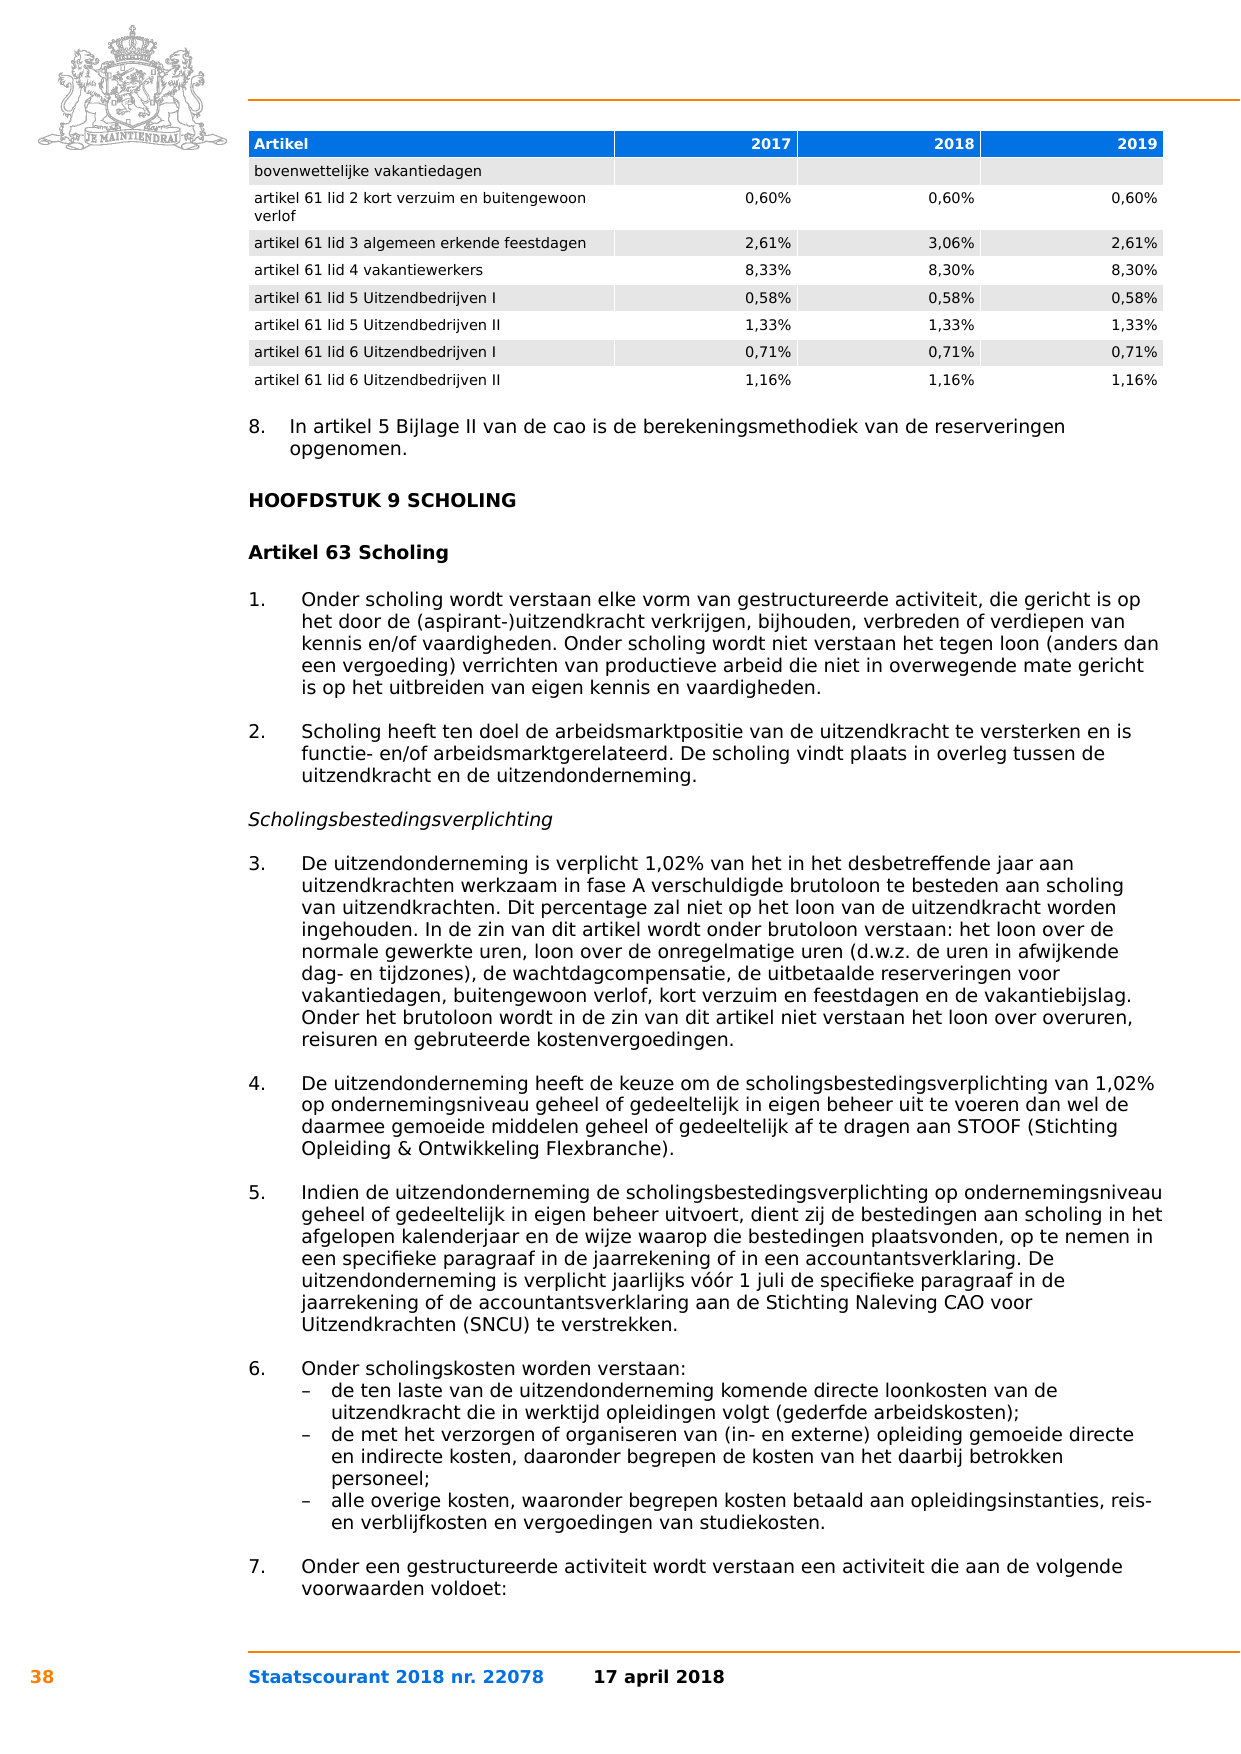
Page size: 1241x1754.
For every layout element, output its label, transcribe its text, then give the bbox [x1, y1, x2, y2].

table_header 2017 [615, 131, 797, 157]
text 8. In artikel 5 Bijlage II van de cao is de berekeningsmethodiek van de reserveringen opgenomen. [248, 416, 1163, 460]
table_cell artikel 61 lid 5 Uitzendbedrijven II [249, 312, 614, 339]
table_cell artikel 61 lid 3 algemeen erkende feestdagen [249, 230, 614, 256]
text 3. De uitzendonderneming is verplicht 1,02% van het in het desbetreffende jaar aan uitzendkrachten werkzaam in fase A verschuldigde brutoloon te besteden aan scholing van uitzendkrachten. Dit percentage zal niet op het loon van de uitzendkracht worden ingehouden. In de zin van dit artikel wordt onder brutoloon verstaan: het loon over de normale gewerkte uren, loon over de onregelmatige uren (d.w.z. de uren in afwijkende dag- en tijdzones), de wachtdagcompensatie, de uitbetaalde reserveringen voor vakantiedagen, buitengewoon verlof, kort verzuim en feestdagen en de vakantiebijslag. Onder het brutoloon wordt in de zin van dit artikel niet verstaan het loon over overuren, reisuren en gebruteerde kostenvergoedingen. [248, 853, 1163, 1051]
table_cell 1,33% [798, 312, 980, 339]
table_cell 8,33% [615, 258, 797, 284]
text – de met het verzorgen of organiseren van (in- en externe) opleiding gemoeide directe en indirecte kosten, daaronder begrepen de kosten van het daarbij betrokken personeel; [301, 1424, 1163, 1490]
subtitle Scholingsbestedingsverplichting [248, 809, 1163, 831]
subtitle HOOFDSTUK 9 SCHOLING [248, 490, 1163, 512]
table_cell 1,33% [981, 312, 1163, 339]
text 1. Onder scholing wordt verstaan elke vorm van gestructureerde activiteit, die gericht is op het door de (aspirant-)uitzendkracht verkrijgen, bijhouden, verbreden of verdiepen van kennis en/of vaardigheden. Onder scholing wordt niet verstaan het tegen loon (anders dan een vergoeding) verrichten van productieve arbeid die niet in overwegende mate gericht is op het uitbreiden van eigen kennis en vaardigheden. [248, 589, 1163, 699]
table_header Artikel [249, 131, 614, 157]
text 2. Scholing heeft ten doel de arbeidsmarktpositie van de uitzendkracht te versterken en is functie- en/of arbeidsmarktgerelateerd. De scholing vindt plaats in overleg tussen de uitzendkracht en de uitzendonderneming. [248, 721, 1163, 787]
table_header 2019 [981, 131, 1163, 157]
table_cell 0,60% [981, 186, 1163, 229]
text – de ten laste van de uitzendonderneming komende directe loonkosten van de uitzendkracht die in werktijd opleidingen volgt (gederfde arbeidskosten); [301, 1380, 1163, 1424]
table_cell [615, 158, 797, 185]
table_cell 1,33% [615, 312, 797, 339]
text 5. Indien de uitzendonderneming de scholingsbestedingsverplichting op ondernemingsniveau geheel of gedeeltelijk in eigen beheer uitvoert, dient zij de bestedingen aan scholing in het afgelopen kalenderjaar en de wijze waarop die bestedingen plaatsvonden, op te nemen in een specifieke paragraaf in de jaarrekening of in een accountantsverklaring. De uitzendonderneming is verplicht jaarlijks vóór 1 juli de specifieke paragraaf in de jaarrekening of de accountantsverklaring aan de Stichting Naleving CAO voor Uitzendkrachten (SNCU) te verstrekken. [248, 1182, 1163, 1336]
table_cell 0,60% [798, 186, 980, 229]
picture [38, 25, 227, 150]
table_cell bovenwettelijke vakantiedagen [249, 158, 614, 185]
table_cell [798, 158, 980, 185]
table_cell 0,58% [981, 285, 1163, 311]
text – alle overige kosten, waaronder begrepen kosten betaald aan opleidingsinstanties, reis- en verblijfkosten en vergoedingen van studiekosten. [301, 1490, 1163, 1534]
table_cell 3,06% [798, 230, 980, 256]
table_cell 8,30% [798, 258, 980, 284]
table_header 2018 [798, 131, 980, 157]
table_cell 1,16% [798, 367, 980, 393]
table_cell artikel 61 lid 5 Uitzendbedrijven I [249, 285, 614, 311]
table_cell 0,71% [798, 340, 980, 366]
table_cell 0,58% [798, 285, 980, 311]
table_cell 0,58% [615, 285, 797, 311]
table_cell 1,16% [615, 367, 797, 393]
table_cell 8,30% [981, 258, 1163, 284]
table_cell 2,61% [615, 230, 797, 256]
table_cell artikel 61 lid 6 Uitzendbedrijven I [249, 340, 614, 366]
text 6. Onder scholingskosten worden verstaan: [248, 1358, 1163, 1380]
subtitle Artikel 63 Scholing [248, 542, 1163, 564]
table_cell 1,16% [981, 367, 1163, 393]
table_cell 0,71% [981, 340, 1163, 366]
table_cell artikel 61 lid 4 vakantiewerkers [249, 258, 614, 284]
table_cell 0,60% [615, 186, 797, 229]
table_cell 2,61% [981, 230, 1163, 256]
text 4. De uitzendonderneming heeft de keuze om de scholingsbestedingsverplichting van 1,02% op ondernemingsniveau geheel of gedeeltelijk in eigen beheer uit te voeren dan wel de daarmee gemoeide middelen geheel of gedeeltelijk af te dragen aan STOOF (Stichting Opleiding & Ontwikkeling Flexbranche). [248, 1072, 1163, 1160]
text 7. Onder een gestructureerde activiteit wordt verstaan een activiteit die aan de volgende voorwaarden voldoet: [248, 1556, 1163, 1599]
table_cell artikel 61 lid 2 kort verzuim en buitengewoon verlof [249, 186, 614, 229]
table_cell [981, 158, 1163, 185]
table_cell 0,71% [615, 340, 797, 366]
table_cell artikel 61 lid 6 Uitzendbedrijven II [249, 367, 614, 393]
